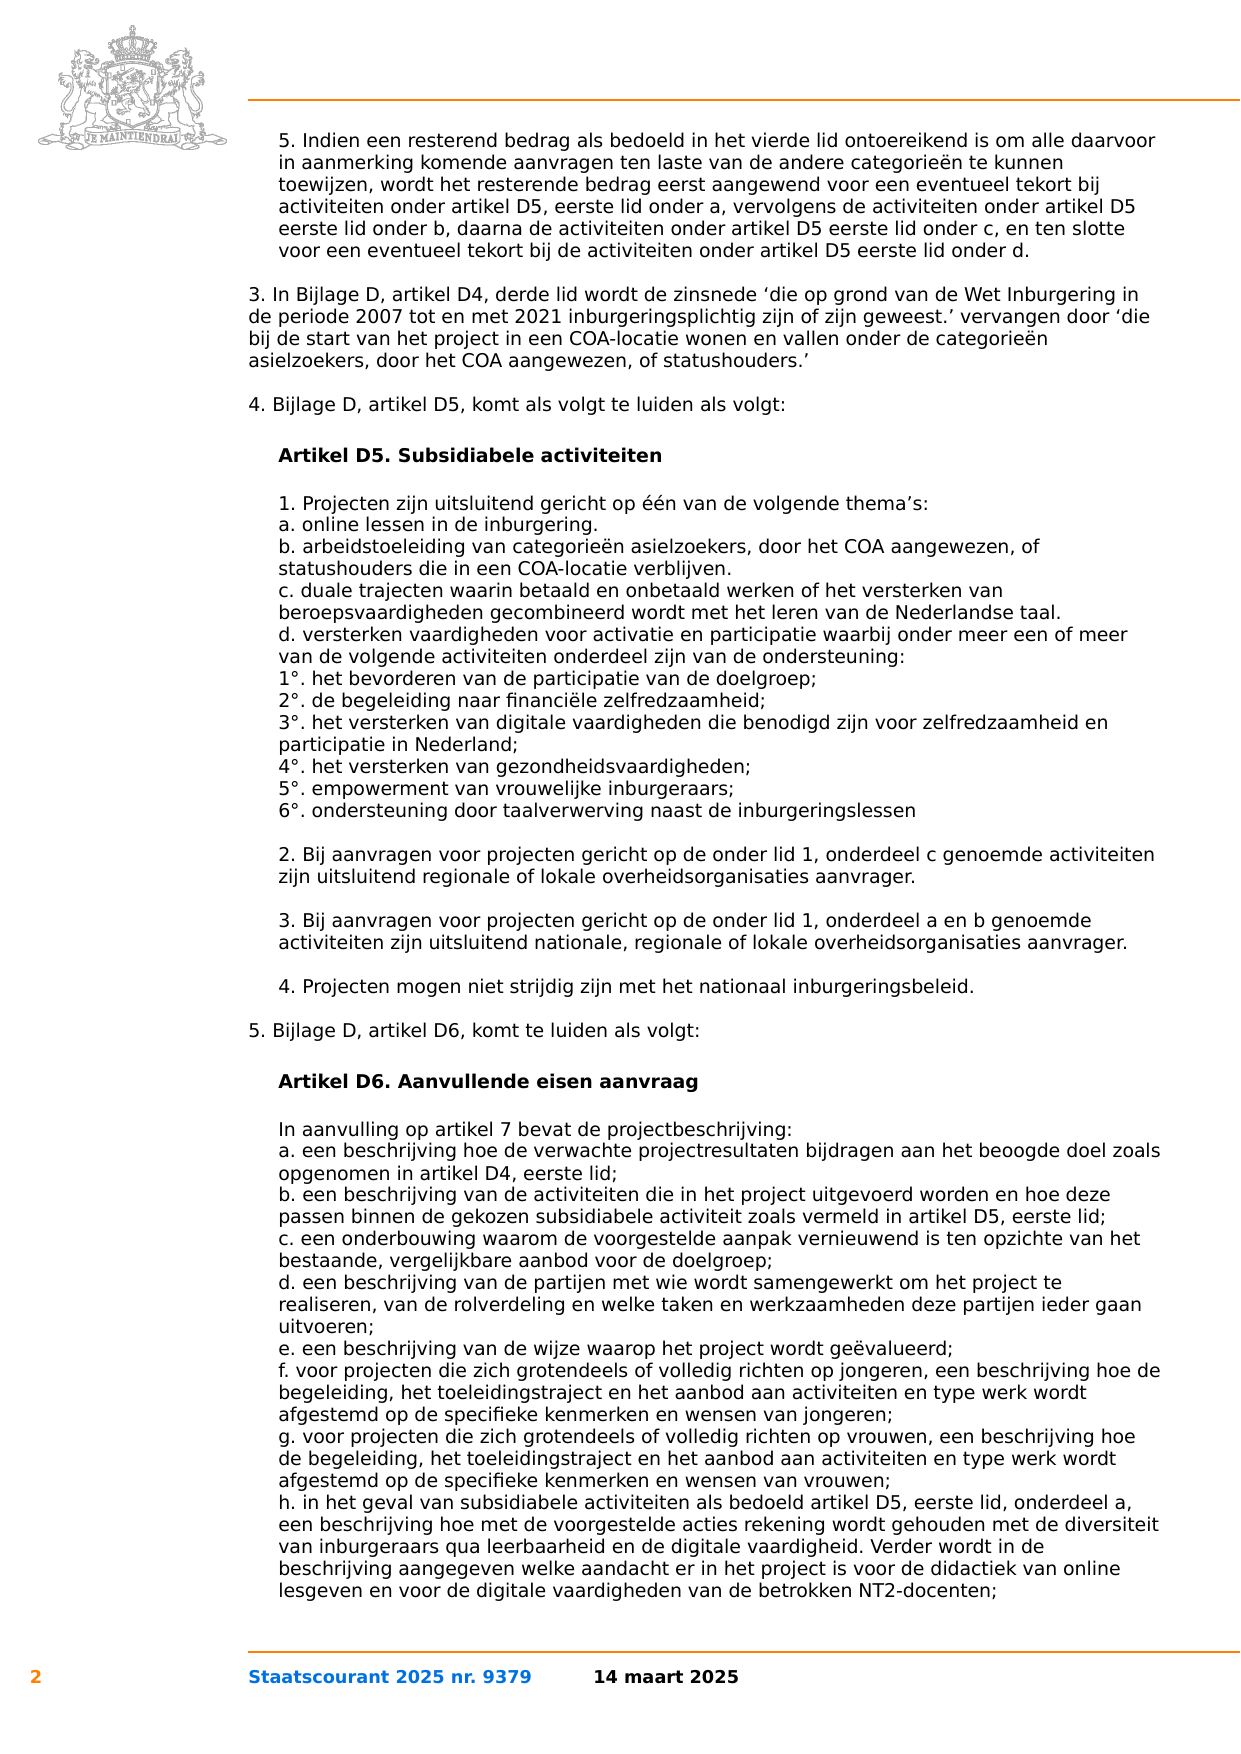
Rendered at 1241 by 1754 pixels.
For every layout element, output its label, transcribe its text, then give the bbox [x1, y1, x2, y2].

text 4. Bijlage D, artikel D5, komt als volgt te luiden als volgt: [248, 393, 1163, 415]
text d. een beschrijving van de partijen met wie wordt samengewerkt om het project te realiseren, van de rolverdeling en welke taken en werkzaamheden deze partijen ieder gaan uitvoeren; [278, 1272, 1163, 1338]
text 3°. het versterken van digitale vaardigheden die benodigd zijn voor zelfredzaamheid en participatie in Nederland; [278, 712, 1163, 756]
text c. een onderbouwing waarom de voorgestelde aanpak vernieuwend is ten opzichte van het bestaande, vergelijkbare aanbod voor de doelgroep; [278, 1228, 1163, 1272]
text a. een beschrijving hoe de verwachte projectresultaten bijdragen aan het beoogde doel zoals opgenomen in artikel D4, eerste lid; [278, 1140, 1163, 1184]
subtitle Artikel D6. Aanvullende eisen aanvraag [278, 1071, 1163, 1093]
text e. een beschrijving van de wijze waarop het project wordt geëvalueerd; [278, 1338, 1163, 1360]
text d. versterken vaardigheden voor activatie en participatie waarbij onder meer een of meer van de volgende activiteiten onderdeel zijn van de ondersteuning: [278, 624, 1163, 668]
text 1°. het bevorderen van de participatie van de doelgroep; [278, 668, 1163, 690]
text b. een beschrijving van de activiteiten die in het project uitgevoerd worden en hoe deze passen binnen de gekozen subsidiabele activiteit zoals vermeld in artikel D5, eerste lid; [278, 1184, 1163, 1228]
text f. voor projecten die zich grotendeels of volledig richten op jongeren, een beschrijving hoe de begeleiding, het toeleidingstraject en het aanbod aan activiteiten en type werk wordt afgestemd op de specifieke kenmerken en wensen van jongeren; [278, 1360, 1163, 1426]
text g. voor projecten die zich grotendeels of volledig richten op vrouwen, een beschrijving hoe de begeleiding, het toeleidingstraject en het aanbod aan activiteiten en type werk wordt afgestemd op de specifieke kenmerken en wensen van vrouwen; [278, 1426, 1163, 1492]
text 2°. de begeleiding naar financiële zelfredzaamheid; [278, 690, 1163, 712]
text c. duale trajecten waarin betaald en onbetaald werken of het versterken van beroepsvaardigheden gecombineerd wordt met het leren van de Nederlandse taal. [278, 580, 1163, 624]
text 4. Projecten mogen niet strijdig zijn met het nationaal inburgeringsbeleid. [278, 976, 1163, 998]
text 3. Bij aanvragen voor projecten gericht op de onder lid 1, onderdeel a en b genoemde activiteiten zijn uitsluitend nationale, regionale of lokale overheidsorganisaties aanvrager. [278, 910, 1163, 954]
text 6°. ondersteuning door taalverwerving naast de inburgeringslessen [278, 800, 1163, 822]
text b. arbeidstoeleiding van categorieën asielzoekers, door het COA aangewezen, of statushouders die in een COA-locatie verblijven. [278, 536, 1163, 580]
text 5. Indien een resterend bedrag als bedoeld in het vierde lid ontoereikend is om alle daarvoor in aanmerking komende aanvragen ten laste van de andere categorieën te kunnen toewijzen, wordt het resterende bedrag eerst aangewend voor een eventueel tekort bij activiteiten onder artikel D5, eerste lid onder a, vervolgens de activiteiten onder artikel D5 eerste lid onder b, daarna de activiteiten onder artikel D5 eerste lid onder c, en ten slotte voor een eventueel tekort bij de activiteiten onder artikel D5 eerste lid onder d. [278, 130, 1163, 262]
subtitle Artikel D5. Subsidiabele activiteiten [278, 445, 1163, 467]
text 4°. het versterken van gezondheidsvaardigheden; [278, 756, 1163, 778]
text 5°. empowerment van vrouwelijke inburgeraars; [278, 778, 1163, 800]
text 1. Projecten zijn uitsluitend gericht op één van de volgende thema’s: [278, 492, 1163, 514]
text 3. In Bijlage D, artikel D4, derde lid wordt de zinsnede ‘die op grond van de Wet Inburgering in de periode 2007 tot en met 2021 inburgeringsplichtig zijn of zijn geweest.’ vervangen door ‘die bij de start van het project in een COA-locatie wonen en vallen onder de categorieën asielzoekers, door het COA aangewezen, of statushouders.’ [248, 284, 1163, 372]
text 2. Bij aanvragen voor projecten gericht op de onder lid 1, onderdeel c genoemde activiteiten zijn uitsluitend regionale of lokale overheidsorganisaties aanvrager. [278, 844, 1163, 888]
text In aanvulling op artikel 7 bevat de projectbeschrijving: [278, 1118, 1163, 1140]
text a. online lessen in de inburgering. [278, 514, 1163, 536]
text h. in het geval van subsidiabele activiteiten als bedoeld artikel D5, eerste lid, onderdeel a, een beschrijving hoe met de voorgestelde acties rekening wordt gehouden met de diversiteit van inburgeraars qua leerbaarheid en de digitale vaardigheid. Verder wordt in de beschrijving aangegeven welke aandacht er in het project is voor de didactiek van online lesgeven en voor de digitale vaardigheden van de betrokken NT2-docenten; [278, 1492, 1163, 1602]
picture [38, 25, 227, 150]
text 5. Bijlage D, artikel D6, komt te luiden als volgt: [248, 1019, 1163, 1041]
